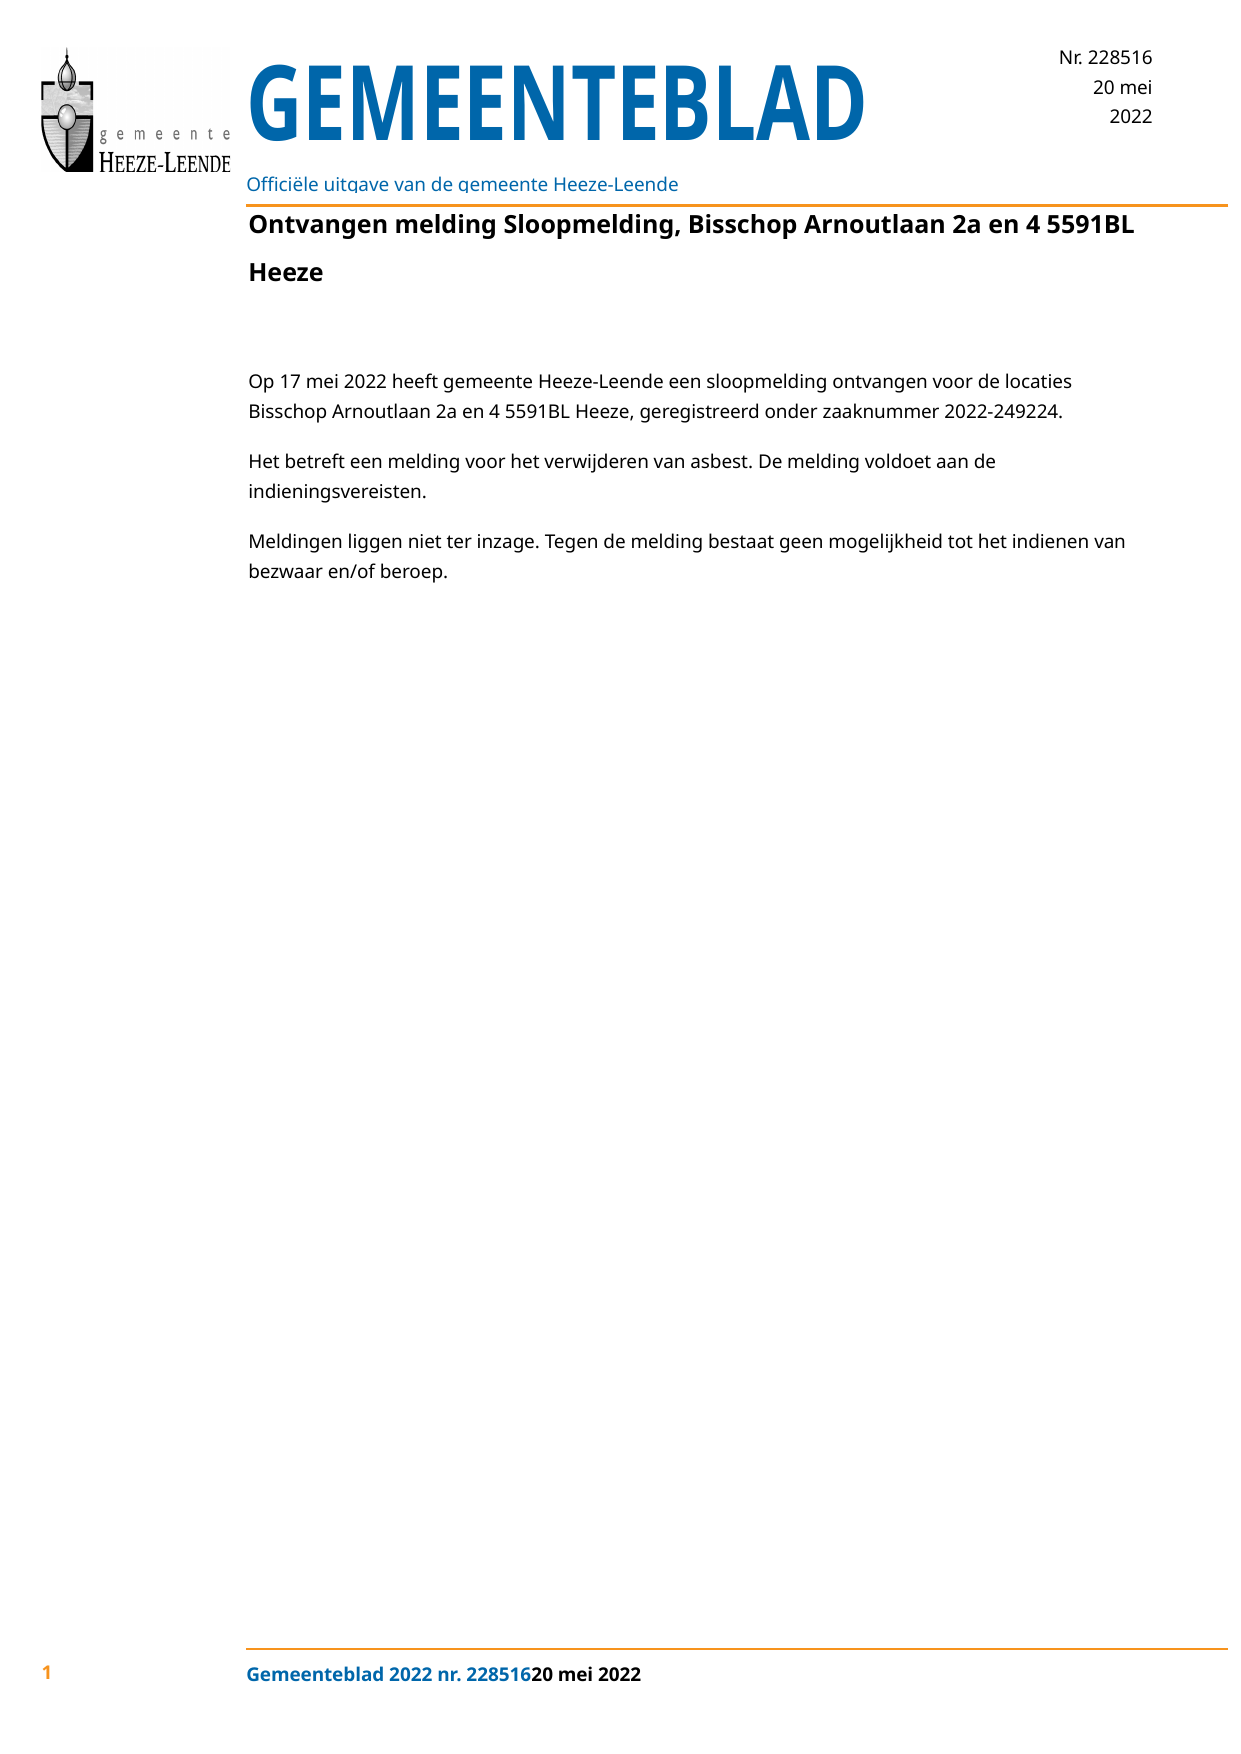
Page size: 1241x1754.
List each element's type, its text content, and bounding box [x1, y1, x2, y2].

picture [41, 47, 231, 172]
text Op 17 mei 2022 heeft gemeente Heeze-Leende een sloopmelding ontvangen voor de locaties Bisschop Arnoutlaan 2a en 4 5591BL Heeze, geregistreerd onder zaaknummer 2022-249224. [248, 368, 1152, 424]
text Het betreft een melding voor het verwijderen van asbest. De melding voldoet aan de indieningsvereisten. [248, 448, 1152, 504]
text Ontvangen melding Sloopmelding, Bisschop Arnoutlaan 2a en 4 5591BL Heeze [248, 207, 1152, 288]
text Meldingen liggen niet ter inzage. Tegen de melding bestaat geen mogelijkheid tot het indienen van bezwaar en/of beroep. [248, 528, 1152, 584]
